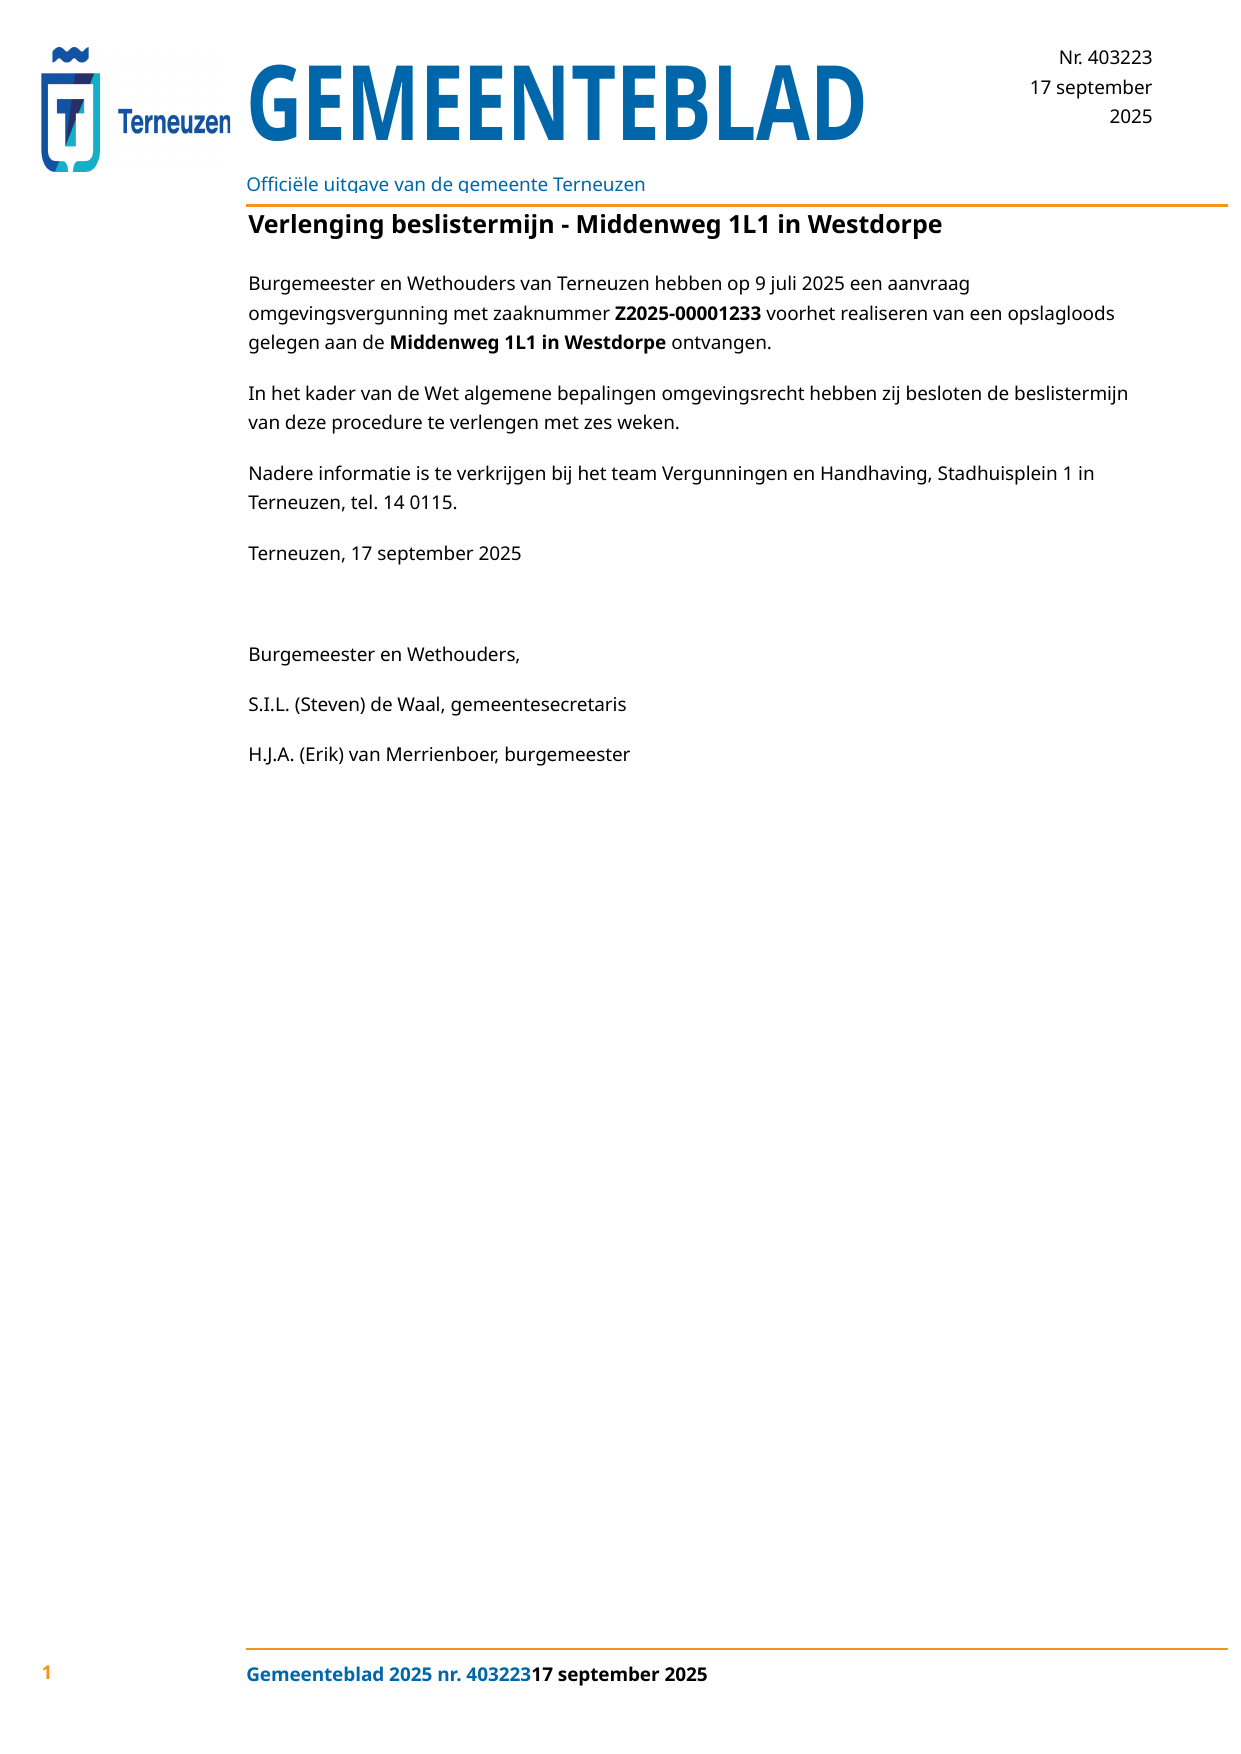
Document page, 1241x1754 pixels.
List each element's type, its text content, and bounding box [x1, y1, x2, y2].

text Verlenging beslistermijn - Middenweg 1L1 in Westdorpe [248, 207, 1152, 241]
picture [41, 47, 231, 172]
text Burgemeester en Wethouders, [248, 641, 1152, 666]
text S.I.L. (Steven) de Waal, gemeentesecretaris [248, 691, 1152, 717]
text Nadere informatie is te verkrijgen bij het team Vergunningen en Handhaving, Stadhuisplein 1 in Terneuzen, tel. 14 0115. [248, 460, 1152, 515]
text In het kader van de Wet algemene bepalingen omgevingsrecht hebben zij besloten de beslistermijn van deze procedure te verlengen met zes weken. [248, 380, 1152, 435]
text H.J.A. (Erik) van Merrienboer, burgemeester [248, 742, 1152, 767]
text Burgemeester en Wethouders van Terneuzen hebben op 9 juli 2025 een aanvraag omgevingsvergunning met zaaknummer Z2025-00001233 voorhet realiseren van een opslagloods gelegen aan de Middenweg 1L1 in Westdorpe ontvangen. [248, 270, 1152, 355]
text Terneuzen, 17 september 2025 [248, 540, 1152, 566]
